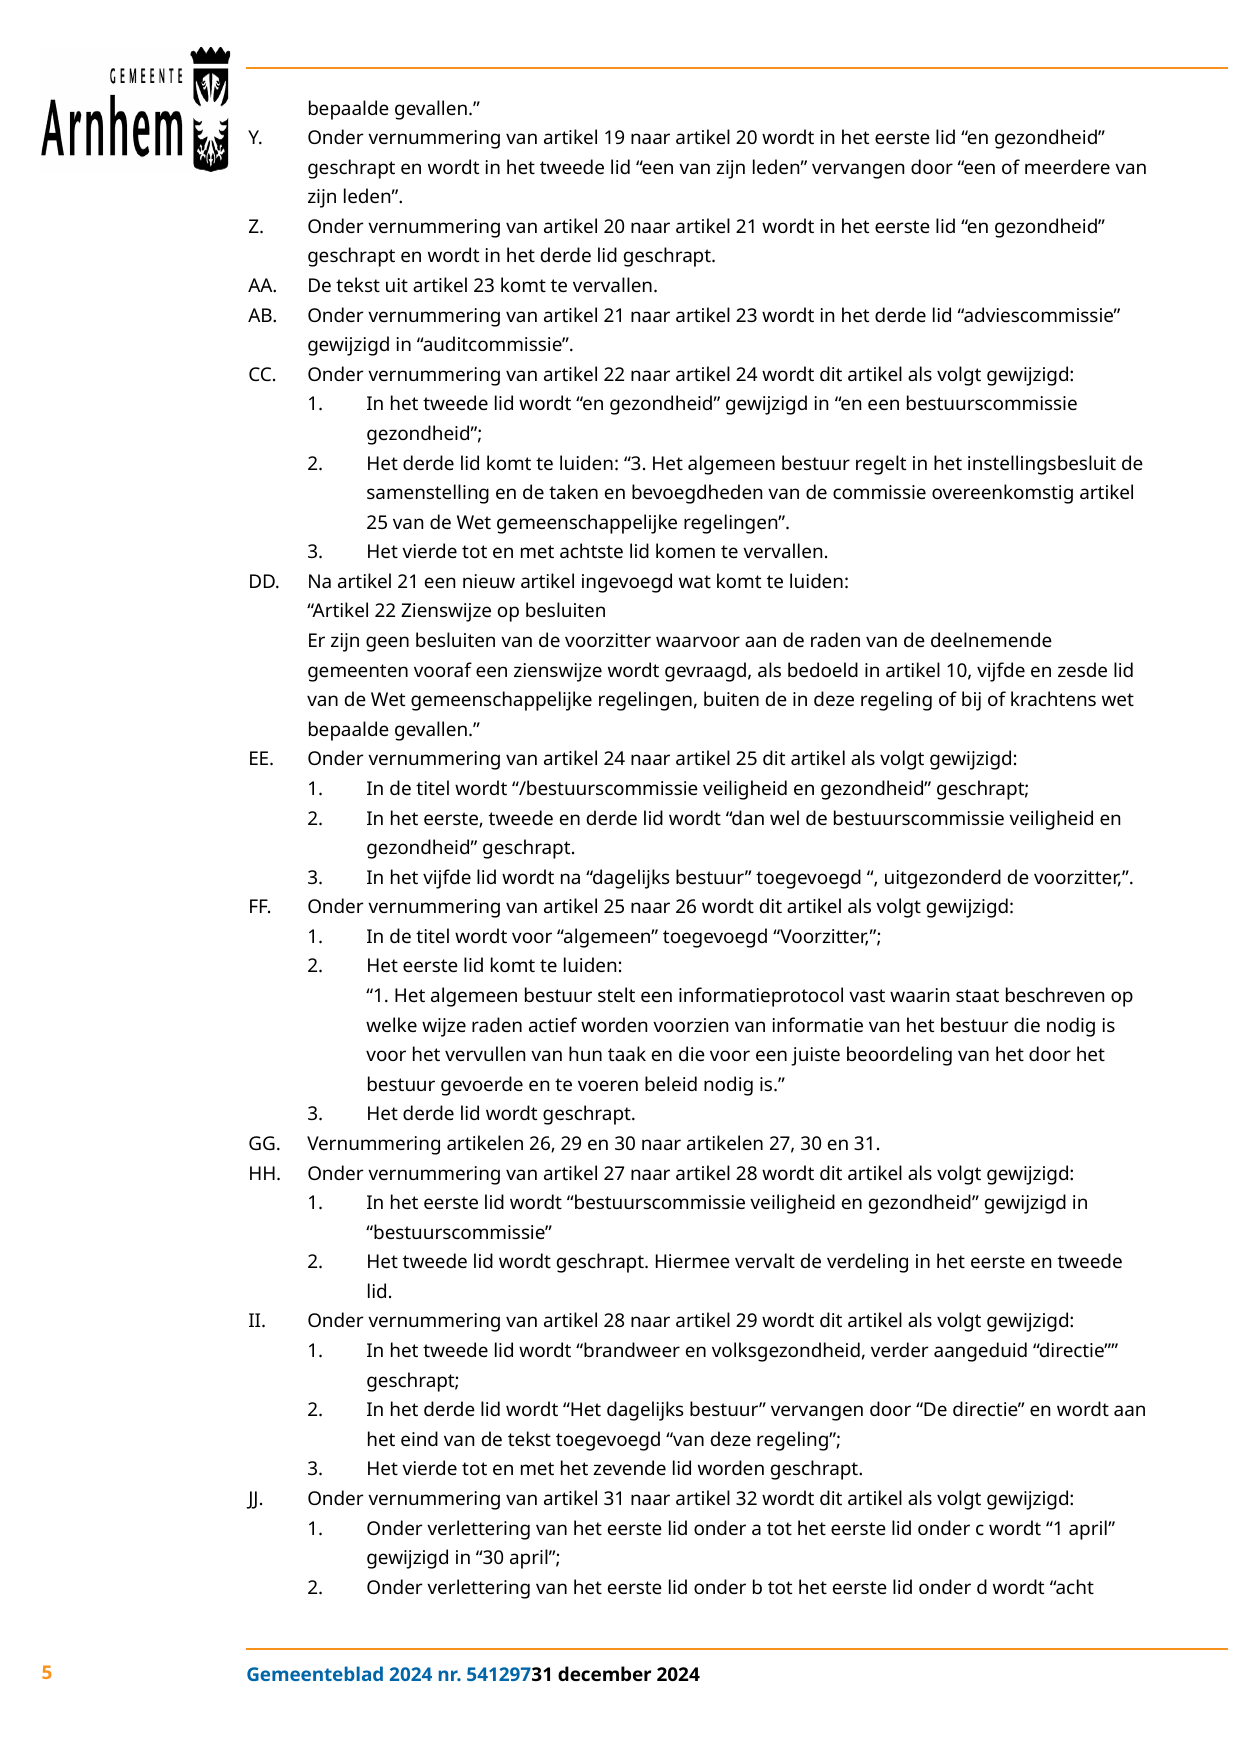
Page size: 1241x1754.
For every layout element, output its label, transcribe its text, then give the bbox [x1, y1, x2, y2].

list Het tweede lid wordt geschrapt. Hiermee vervalt de verdeling in het eerste en tweede lid. [307, 1248, 1152, 1304]
list Er zijn geen besluiten van de voorzitter waarvoor aan de raden van de deelnemende gemeenten vooraf een zienswijze wordt gevraagd, als bedoeld in artikel 10, vijfde en zesde lid van de Wet gemeenschappelijke regelingen, buiten de in deze regeling of bij of krachtens wet bepaalde gevallen.” [248, 627, 1152, 742]
list In de titel wordt voor “algemeen” toegevoegd “Voorzitter,”; [307, 923, 1152, 949]
list “Artikel 22 Zienswijze op besluiten [248, 598, 1152, 623]
list Na artikel 21 een nieuw artikel ingevoegd wat komt te luiden: [248, 568, 1152, 594]
list Het vierde tot en met het zevende lid worden geschrapt. [307, 1456, 1152, 1481]
list Het vierde tot en met achtste lid komen te vervallen. [307, 538, 1152, 564]
list Onder vernummering van artikel 27 naar artikel 28 wordt dit artikel als volgt gewijzigd: [248, 1160, 1152, 1186]
list Het eerste lid komt te luiden: [307, 953, 1152, 978]
list In het eerste, tweede en derde lid wordt “dan wel de bestuurscommissie veiligheid en gezondheid” geschrapt. [307, 805, 1152, 860]
list Onder verlettering van het eerste lid onder b tot het eerste lid onder d wordt “acht [307, 1574, 1152, 1600]
picture [41, 47, 231, 172]
list Onder vernummering van artikel 21 naar artikel 23 wordt in het derde lid “adviescommissie” gewijzigd in “auditcommissie”. [248, 302, 1152, 357]
list Onder vernummering van artikel 22 naar artikel 24 wordt dit artikel als volgt gewijzigd: [248, 361, 1152, 387]
list Vernummering artikelen 26, 29 en 30 naar artikelen 27, 30 en 31. [248, 1130, 1152, 1156]
list De tekst uit artikel 23 komt te vervallen. [248, 272, 1152, 298]
list Het derde lid komt te luiden: “3. Het algemeen bestuur regelt in het instellingsbesluit de samenstelling en de taken en bevoegdheden van de commissie overeenkomstig artikel 25 van de Wet gemeenschappelijke regelingen”. [307, 450, 1152, 535]
list Onder vernummering van artikel 25 naar 26 wordt dit artikel als volgt gewijzigd: [248, 893, 1152, 919]
list Onder verlettering van het eerste lid onder a tot het eerste lid onder c wordt “1 april” gewijzigd in “30 april”; [307, 1515, 1152, 1570]
list In het derde lid wordt “Het dagelijks bestuur” vervangen door “De directie” en wordt aan het eind van de tekst toegevoegd “van deze regeling”; [307, 1396, 1152, 1452]
list In het tweede lid wordt “en gezondheid” gewijzigd in “en een bestuurscommissie gezondheid”; [307, 391, 1152, 446]
list bepaalde gevallen.” [248, 95, 1152, 121]
list Onder vernummering van artikel 19 naar artikel 20 wordt in het eerste lid “en gezondheid” geschrapt en wordt in het tweede lid “een van zijn leden” vervangen door “een of meerdere van zijn leden”. [248, 124, 1152, 209]
list In het vijfde lid wordt na “dagelijks bestuur” toegevoegd “, uitgezonderd de voorzitter,”. [307, 864, 1152, 890]
list Het derde lid wordt geschrapt. [307, 1101, 1152, 1126]
list Onder vernummering van artikel 28 naar artikel 29 wordt dit artikel als volgt gewijzigd: [248, 1308, 1152, 1333]
list In het eerste lid wordt “bestuurscommissie veiligheid en gezondheid” gewijzigd in “bestuurscommissie” [307, 1189, 1152, 1245]
list Onder vernummering van artikel 31 naar artikel 32 wordt dit artikel als volgt gewijzigd: [248, 1485, 1152, 1511]
list Onder vernummering van artikel 24 naar artikel 25 dit artikel als volgt gewijzigd: [248, 746, 1152, 771]
list In de titel wordt “/bestuurscommissie veiligheid en gezondheid” geschrapt; [307, 775, 1152, 801]
list In het tweede lid wordt “brandweer en volksgezondheid, verder aangeduid “directie”” geschrapt; [307, 1337, 1152, 1393]
list “1. Het algemeen bestuur stelt een informatieprotocol vast waarin staat beschreven op welke wijze raden actief worden voorzien van informatie van het bestuur die nodig is voor het vervullen van hun taak en die voor een juiste beoordeling van het door het bestuur gevoerde en te voeren beleid nodig is.” [307, 982, 1152, 1097]
list Onder vernummering van artikel 20 naar artikel 21 wordt in het eerste lid “en gezondheid” geschrapt en wordt in het derde lid geschrapt. [248, 213, 1152, 268]
